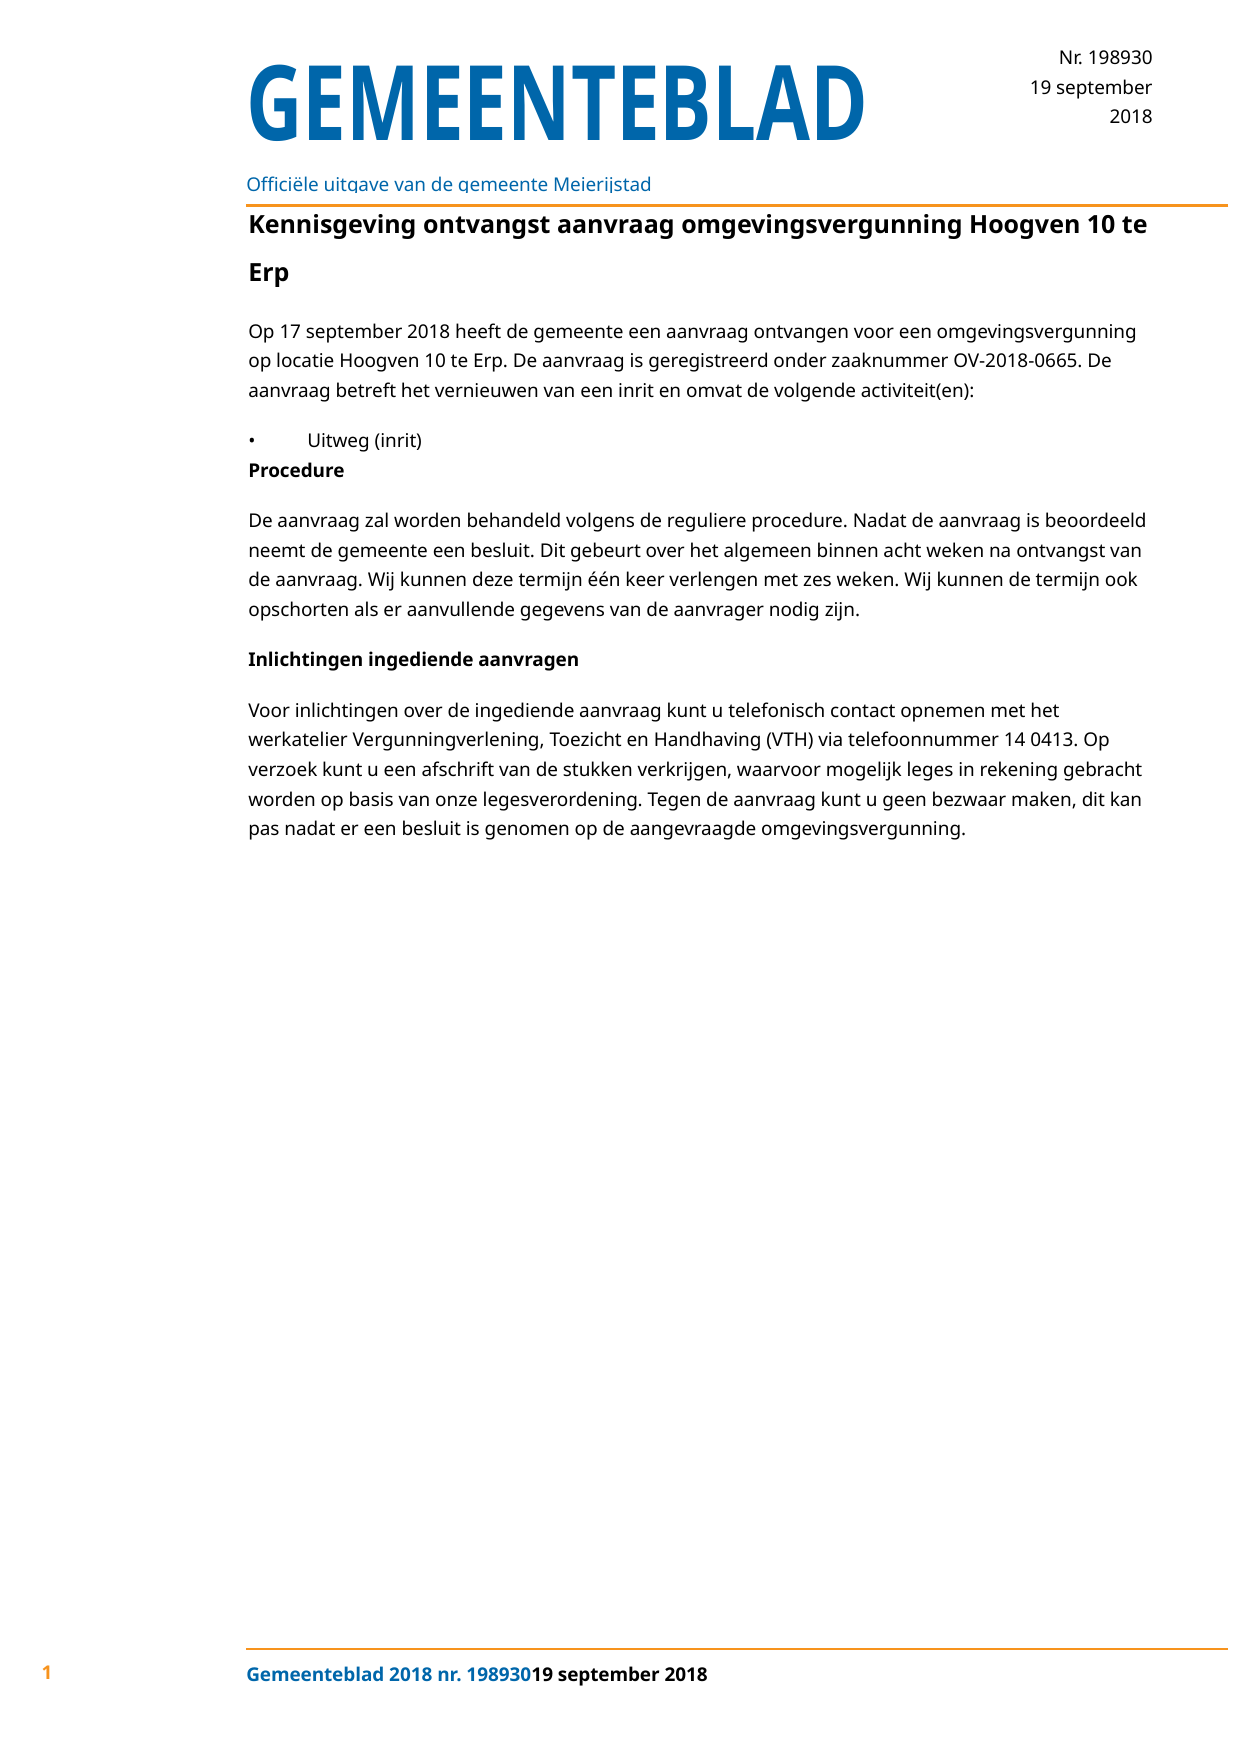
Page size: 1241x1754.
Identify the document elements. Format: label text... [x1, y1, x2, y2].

list Uitweg (inrit) [248, 427, 1152, 453]
text Voor inlichtingen over de ingediende aanvraag kunt u telefonisch contact opnemen met het werkatelier Vergunningverlening, Toezicht en Handhaving (VTH) via telefoonnummer 14 0413. Op verzoek kunt u een afschrift van de stukken verkrijgen, waarvoor mogelijk leges in rekening gebracht worden op basis van onze legesverordening. Tegen de aanvraag kunt u geen bezwaar maken, dit kan pas nadat er een besluit is genomen op de aangevraagde omgevingsvergunning. [248, 697, 1152, 841]
text De aanvraag zal worden behandeld volgens de reguliere procedure. Nadat de aanvraag is beoordeeld neemt de gemeente een besluit. Dit gebeurt over het algemeen binnen acht weken na ontvangst van de aanvraag. Wij kunnen deze termijn één keer verlengen met zes weken. Wij kunnen de termijn ook opschorten als er aanvullende gegevens van de aanvrager nodig zijn. [248, 507, 1152, 622]
text Op 17 september 2018 heeft de gemeente een aanvraag ontvangen voor een omgevingsvergunning op locatie Hoogven 10 te Erp. De aanvraag is geregistreerd onder zaaknummer OV-2018-0665. De aanvraag betreft het vernieuwen van een inrit en omvat de volgende activiteit(en): [248, 318, 1152, 403]
text Kennisgeving ontvangst aanvraag omgevingsvergunning Hoogven 10 te Erp [248, 207, 1152, 288]
picture [41, 47, 231, 172]
text Inlichtingen ingediende aanvragen [248, 647, 1152, 672]
text Procedure [248, 457, 1152, 483]
